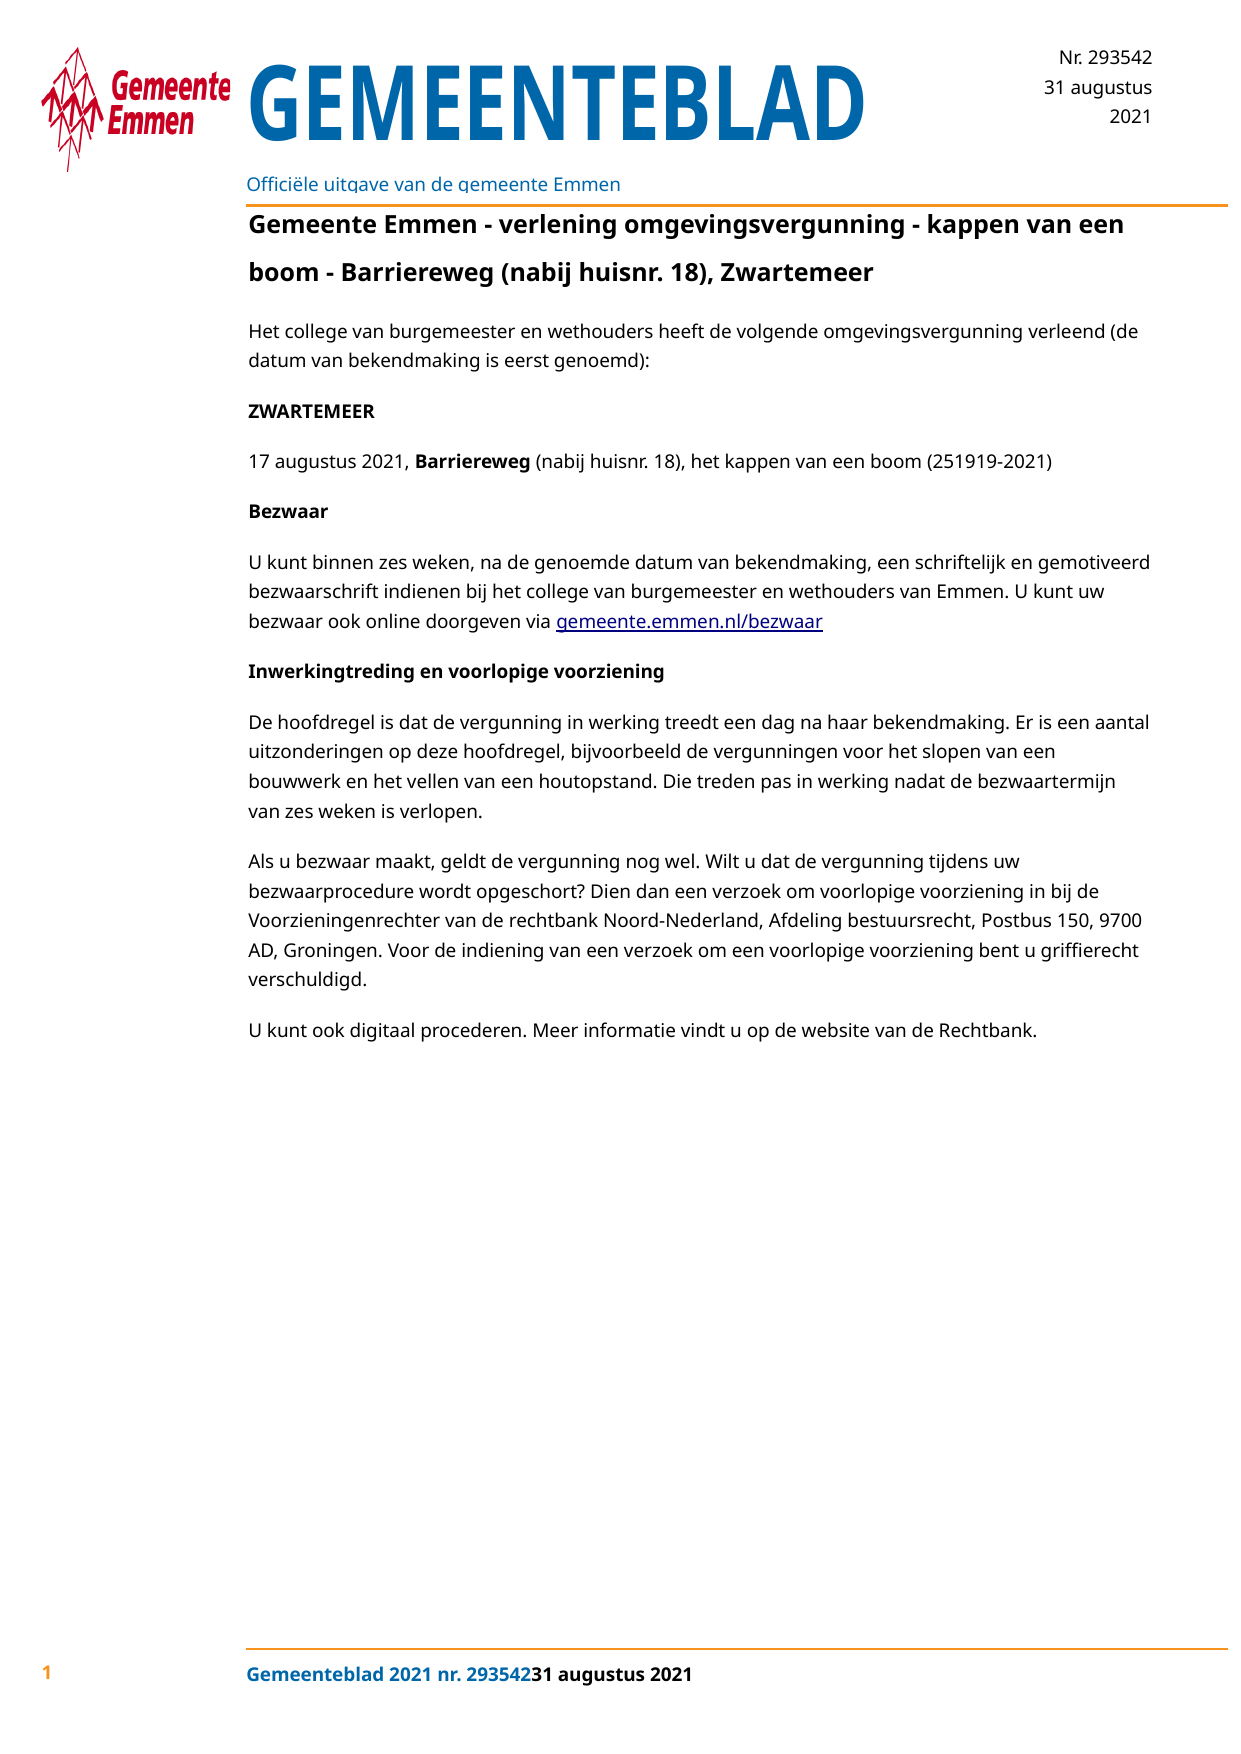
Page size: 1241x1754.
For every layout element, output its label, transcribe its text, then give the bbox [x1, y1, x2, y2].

text Als u bezwaar maakt, geldt de vergunning nog wel. Wilt u dat de vergunning tijdens uw bezwaarprocedure wordt opgeschort? Dien dan een verzoek om voorlopige voorziening in bij de Voorzieningenrechter van de rechtbank Noord-Nederland, Afdeling bestuursrecht, Postbus 150, 9700 AD, Groningen. Voor de indiening van een verzoek om een voorlopige voorziening bent u griffierecht verschuldigd. [248, 848, 1152, 992]
text Inwerkingtreding en voorlopige voorziening [248, 659, 1152, 684]
text ZWARTEMEER [248, 398, 1152, 424]
text Bezwaar [248, 499, 1152, 524]
text 17 augustus 2021, Barriereweg (nabij huisnr. 18), het kappen van een boom (251919-2021) [248, 448, 1152, 474]
picture [41, 47, 231, 172]
text U kunt binnen zes weken, na de genoemde datum van bekendmaking, een schriftelijk en gemotiveerd bezwaarschrift indienen bij het college van burgemeester en wethouders van Emmen. U kunt uw bezwaar ook online doorgeven via gemeente.emmen.nl/bezwaar [248, 549, 1152, 634]
text De hoofdregel is dat de vergunning in werking treedt een dag na haar bekendmaking. Er is een aantal uitzonderingen op deze hoofdregel, bijvoorbeeld de vergunningen voor het slopen van een bouwwerk en het vellen van een houtopstand. Die treden pas in werking nadat de bezwaartermijn van zes weken is verlopen. [248, 709, 1152, 824]
text Het college van burgemeester en wethouders heeft de volgende omgevingsvergunning verleend (de datum van bekendmaking is eerst genoemd): [248, 318, 1152, 373]
text U kunt ook digitaal procederen. Meer informatie vindt u op de website van de Rechtbank. [248, 1017, 1152, 1043]
text Gemeente Emmen - verlening omgevingsvergunning - kappen van een boom - Barriereweg (nabij huisnr. 18), Zwartemeer [248, 207, 1152, 288]
